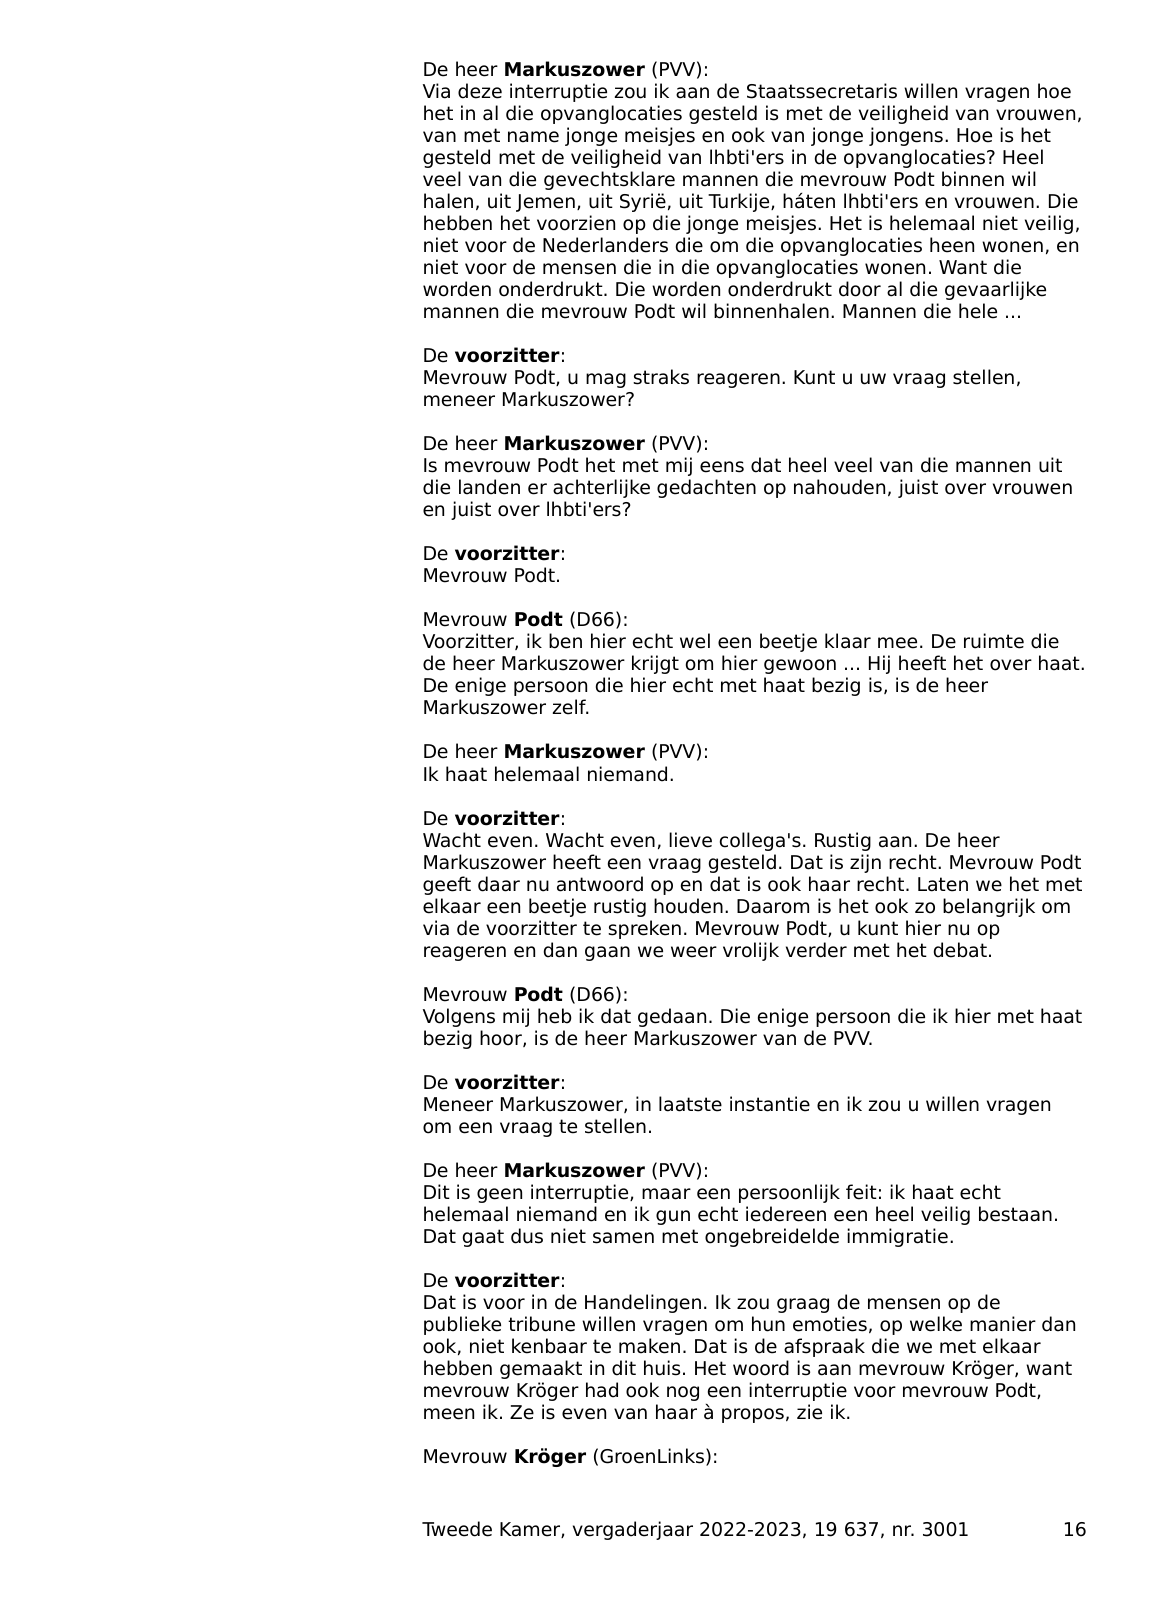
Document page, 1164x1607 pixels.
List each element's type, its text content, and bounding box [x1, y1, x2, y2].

text De voorzitter: [422, 1072, 1087, 1094]
text Mevrouw Podt. [422, 565, 1087, 587]
text Volgens mij heb ik dat gedaan. Die enige persoon die ik hier met haat bezig hoor, is de heer Markuszower van de PVV. [422, 1006, 1087, 1049]
text Mevrouw Podt (D66): [422, 984, 1087, 1006]
text Dit is geen interruptie, maar een persoonlijk feit: ik haat echt helemaal niemand en ik gun echt iedereen een heel veilig bestaan. Dat gaat dus niet samen met ongebreidelde immigratie. [422, 1182, 1087, 1248]
text Mevrouw Podt (D66): [422, 609, 1087, 631]
text De heer Markuszower (PVV): [422, 59, 1087, 81]
text Voorzitter, ik ben hier echt wel een beetje klaar mee. De ruimte die de heer Markuszower krijgt om hier gewoon ... Hij heeft het over haat. De enige persoon die hier echt met haat bezig is, is de heer Markuszower zelf. [422, 631, 1087, 719]
text De heer Markuszower (PVV): [422, 1160, 1087, 1182]
text Wacht even. Wacht even, lieve collega's. Rustig aan. De heer Markuszower heeft een vraag gesteld. Dat is zijn recht. Mevrouw Podt geeft daar nu antwoord op en dat is ook haar recht. Laten we het met elkaar een beetje rustig houden. Daarom is het ook zo belangrijk om via de voorzitter te spreken. Mevrouw Podt, u kunt hier nu op reageren en dan gaan we weer vrolijk verder met het debat. [422, 829, 1087, 961]
text Meneer Markuszower, in laatste instantie en ik zou u willen vragen om een vraag te stellen. [422, 1094, 1087, 1138]
text De voorzitter: [422, 345, 1087, 367]
text Dat is voor in de Handelingen. Ik zou graag de mensen op de publieke tribune willen vragen om hun emoties, op welke manier dan ook, niet kenbaar te maken. Dat is de afspraak die we met elkaar hebben gemaakt in dit huis. Het woord is aan mevrouw Kröger, want mevrouw Kröger had ook nog een interruptie voor mevrouw Podt, meen ik. Ze is even van haar à propos, zie ik. [422, 1292, 1087, 1424]
text De voorzitter: [422, 808, 1087, 829]
text Mevrouw Podt, u mag straks reageren. Kunt u uw vraag stellen, meneer Markuszower? [422, 367, 1087, 411]
text De voorzitter: [422, 1270, 1087, 1292]
text De heer Markuszower (PVV): [422, 433, 1087, 455]
text Is mevrouw Podt het met mij eens dat heel veel van die mannen uit die landen er achterlijke gedachten op nahouden, juist over vrouwen en juist over lhbti'ers? [422, 455, 1087, 521]
text De voorzitter: [422, 543, 1087, 565]
text De heer Markuszower (PVV): [422, 741, 1087, 763]
text Mevrouw Kröger (GroenLinks): [422, 1446, 1087, 1468]
text Ik haat helemaal niemand. [422, 763, 1087, 785]
text Via deze interruptie zou ik aan de Staatssecretaris willen vragen hoe het in al die opvanglocaties gesteld is met de veiligheid van vrouwen, van met name jonge meisjes en ook van jonge jongens. Hoe is het gesteld met de veiligheid van lhbti'ers in de opvanglocaties? Heel veel van die gevechtsklare mannen die mevrouw Podt binnen wil halen, uit Jemen, uit Syrië, uit Turkije, háten lhbti'ers en vrouwen. Die hebben het voorzien op die jonge meisjes. Het is helemaal niet veilig, niet voor de Nederlanders die om die opvanglocaties heen wonen, en niet voor de mensen die in die opvanglocaties wonen. Want die worden onderdrukt. Die worden onderdrukt door al die gevaarlijke mannen die mevrouw Podt wil binnenhalen. Mannen die hele ... [422, 81, 1087, 323]
